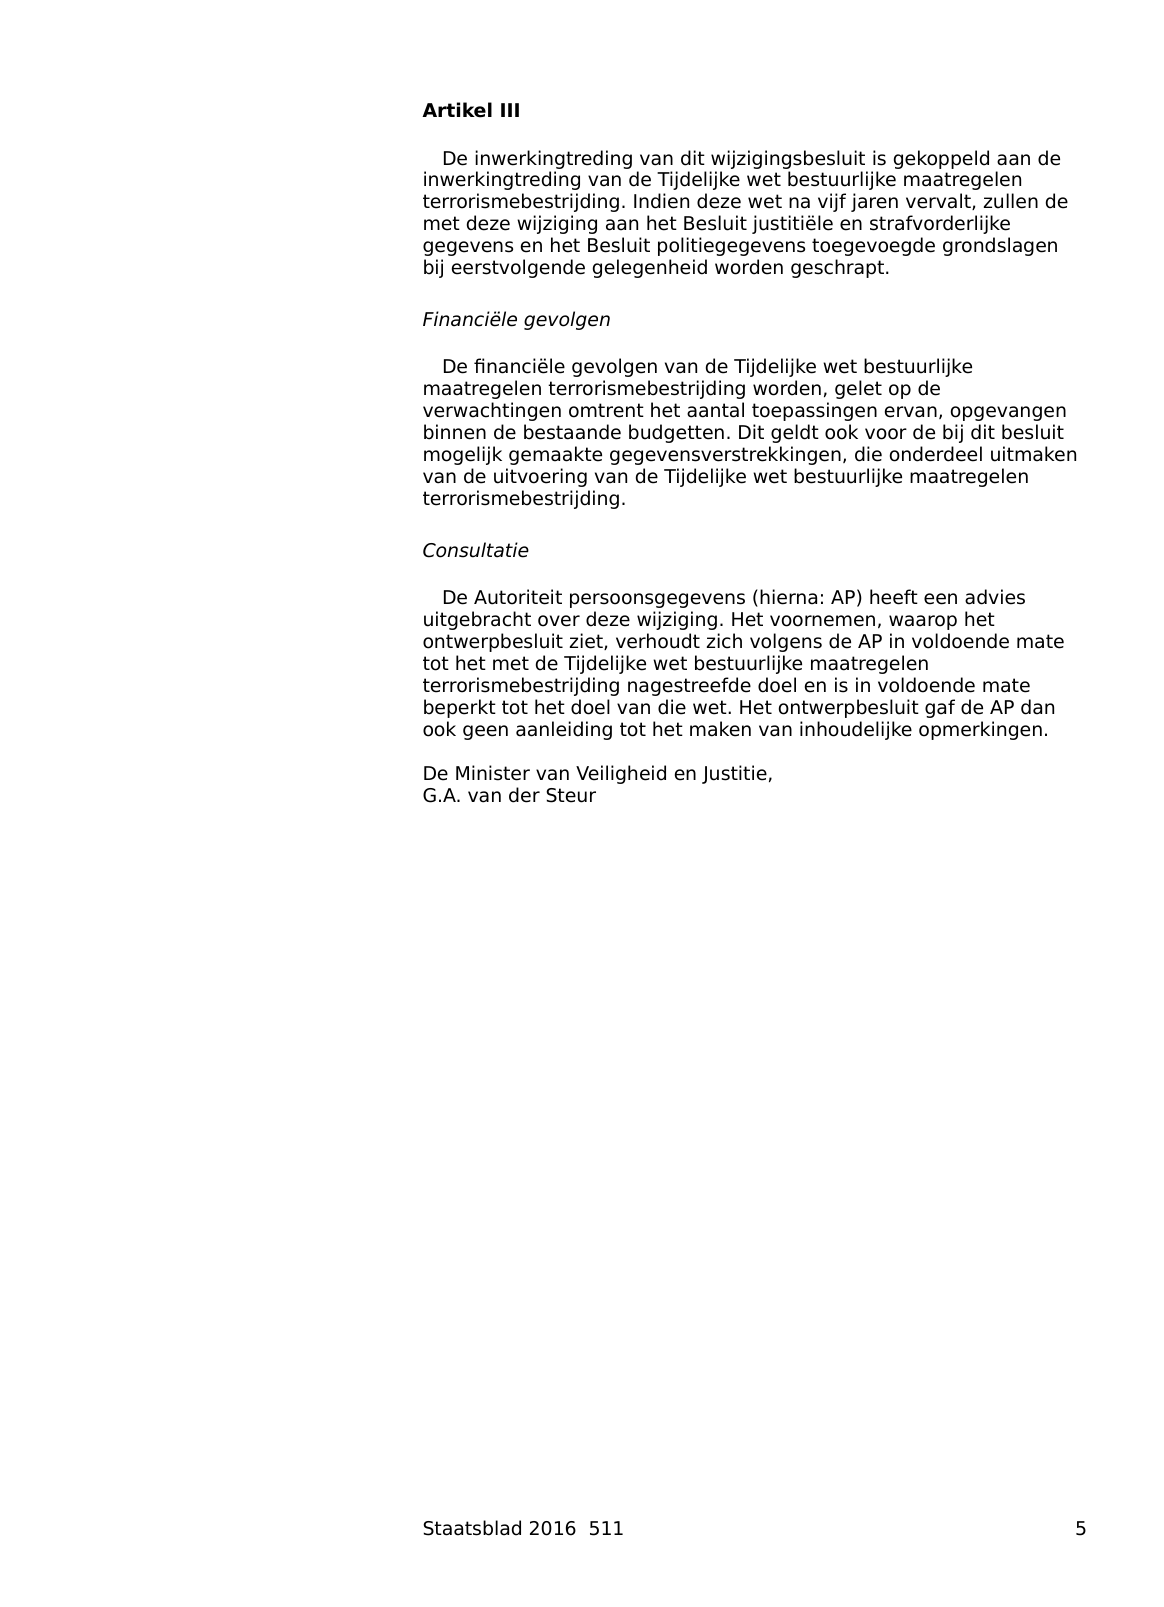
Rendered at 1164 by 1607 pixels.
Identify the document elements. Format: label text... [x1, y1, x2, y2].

text De Autoriteit persoonsgegevens (hierna: AP) heeft een advies uitgebracht over deze wijziging. Het voornemen, waarop het ontwerpbesluit ziet, verhoudt zich volgens de AP in voldoende mate tot het met de Tijdelijke wet bestuurlijke maatregelen terrorismebestrijding nagestreefde doel en is in voldoende mate beperkt tot het doel van die wet. Het ontwerpbesluit gaf de AP dan ook geen aanleiding tot het maken van inhoudelijke opmerkingen. [422, 587, 1087, 741]
subtitle Consultatie [422, 540, 1087, 562]
subtitle Financiële gevolgen [422, 309, 1087, 331]
text De Minister van Veiligheid en Justitie, G.A. van der Steur [422, 763, 1087, 807]
subtitle Artikel III [422, 100, 1087, 122]
text De inwerkingtreding van dit wijzigingsbesluit is gekoppeld aan de inwerkingtreding van de Tijdelijke wet bestuurlijke maatregelen terrorismebestrijding. Indien deze wet na vijf jaren vervalt, zullen de met deze wijziging aan het Besluit justitiële en strafvorderlijke gegevens en het Besluit politiegegevens toegevoegde grondslagen bij eerstvolgende gelegenheid worden geschrapt. [422, 147, 1087, 279]
text De financiële gevolgen van de Tijdelijke wet bestuurlijke maatregelen terrorismebestrijding worden, gelet op de verwachtingen omtrent het aantal toepassingen ervan, opgevangen binnen de bestaande budgetten. Dit geldt ook voor de bij dit besluit mogelijk gemaakte gegevensverstrekkingen, die onderdeel uitmaken van de uitvoering van de Tijdelijke wet bestuurlijke maatregelen terrorismebestrijding. [422, 356, 1087, 510]
